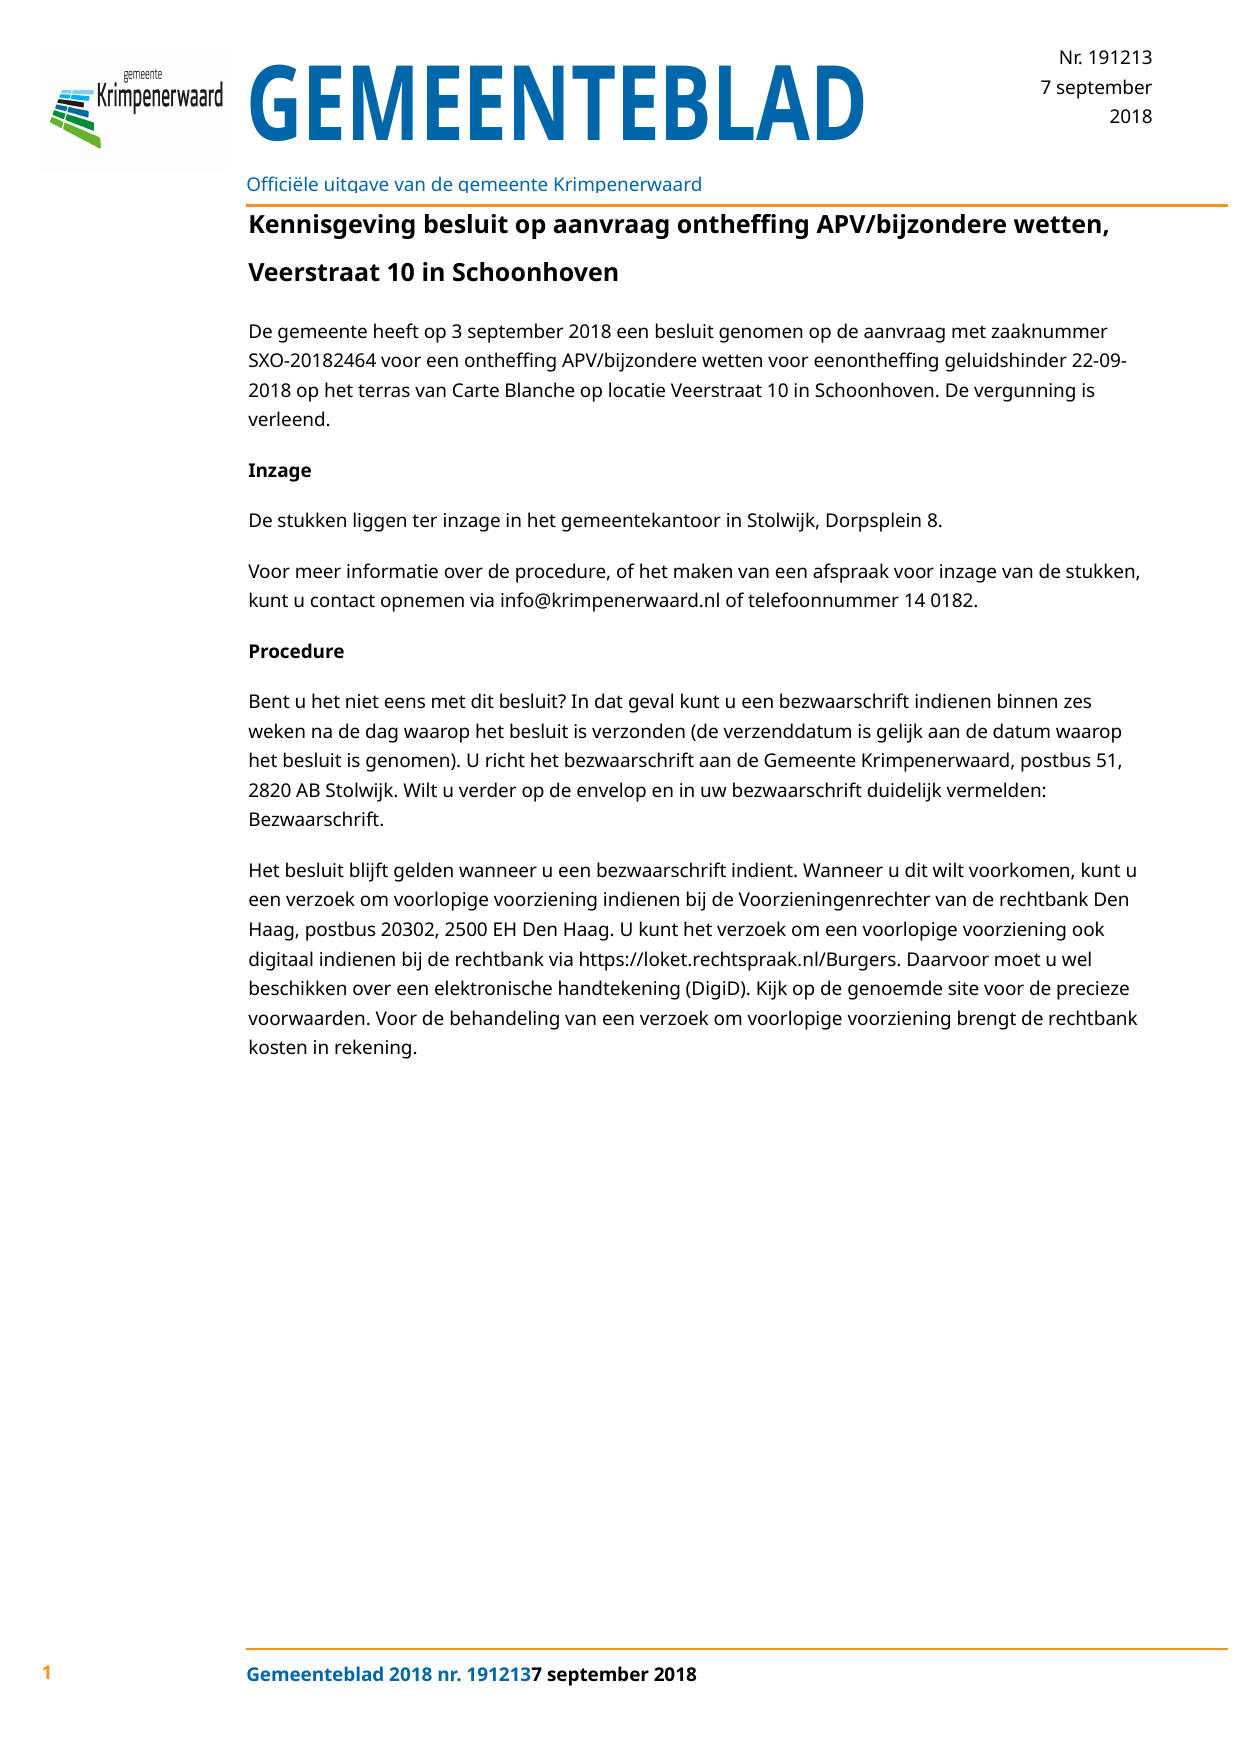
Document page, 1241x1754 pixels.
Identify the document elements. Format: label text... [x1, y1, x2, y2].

picture [41, 47, 231, 172]
text De gemeente heeft op 3 september 2018 een besluit genomen op de aanvraag met zaaknummer SXO-20182464 voor een ontheffing APV/bijzondere wetten voor eenontheffing geluidshinder 22-09-2018 op het terras van Carte Blanche op locatie Veerstraat 10 in Schoonhoven. De vergunning is verleend. [248, 318, 1152, 432]
text Bent u het niet eens met dit besluit? In dat geval kunt u een bezwaarschrift indienen binnen zes weken na de dag waarop het besluit is verzonden (de verzenddatum is gelijk aan de datum waarop het besluit is genomen). U richt het bezwaarschrift aan de Gemeente Krimpenerwaard, postbus 51, 2820 AB Stolwijk. Wilt u verder op de envelop en in uw bezwaarschrift duidelijk vermelden: Bezwaarschrift. [248, 688, 1152, 832]
text Inzage [248, 457, 1152, 483]
text Het besluit blijft gelden wanneer u een bezwaarschrift indient. Wanneer u dit wilt voorkomen, kunt u een verzoek om voorlopige voorziening indienen bij de Voorzieningenrechter van de rechtbank Den Haag, postbus 20302, 2500 EH Den Haag. U kunt het verzoek om een voorlopige voorziening ook digitaal indienen bij de rechtbank via https://loket.rechtspraak.nl/Burgers. Daarvoor moet u wel beschikken over een elektronische handtekening (DigiD). Kijk op de genoemde site voor de precieze voorwaarden. Voor de behandeling van een verzoek om voorlopige voorziening brengt de rechtbank kosten in rekening. [248, 857, 1152, 1060]
text Procedure [248, 638, 1152, 664]
text De stukken liggen ter inzage in het gemeentekantoor in Stolwijk, Dorpsplein 8. [248, 507, 1152, 533]
text Kennisgeving besluit op aanvraag ontheffing APV/bijzondere wetten, Veerstraat 10 in Schoonhoven [248, 207, 1152, 288]
text Voor meer informatie over de procedure, of het maken van een afspraak voor inzage van de stukken, kunt u contact opnemen via info@krimpenerwaard.nl of telefoonnummer 14 0182. [248, 558, 1152, 613]
